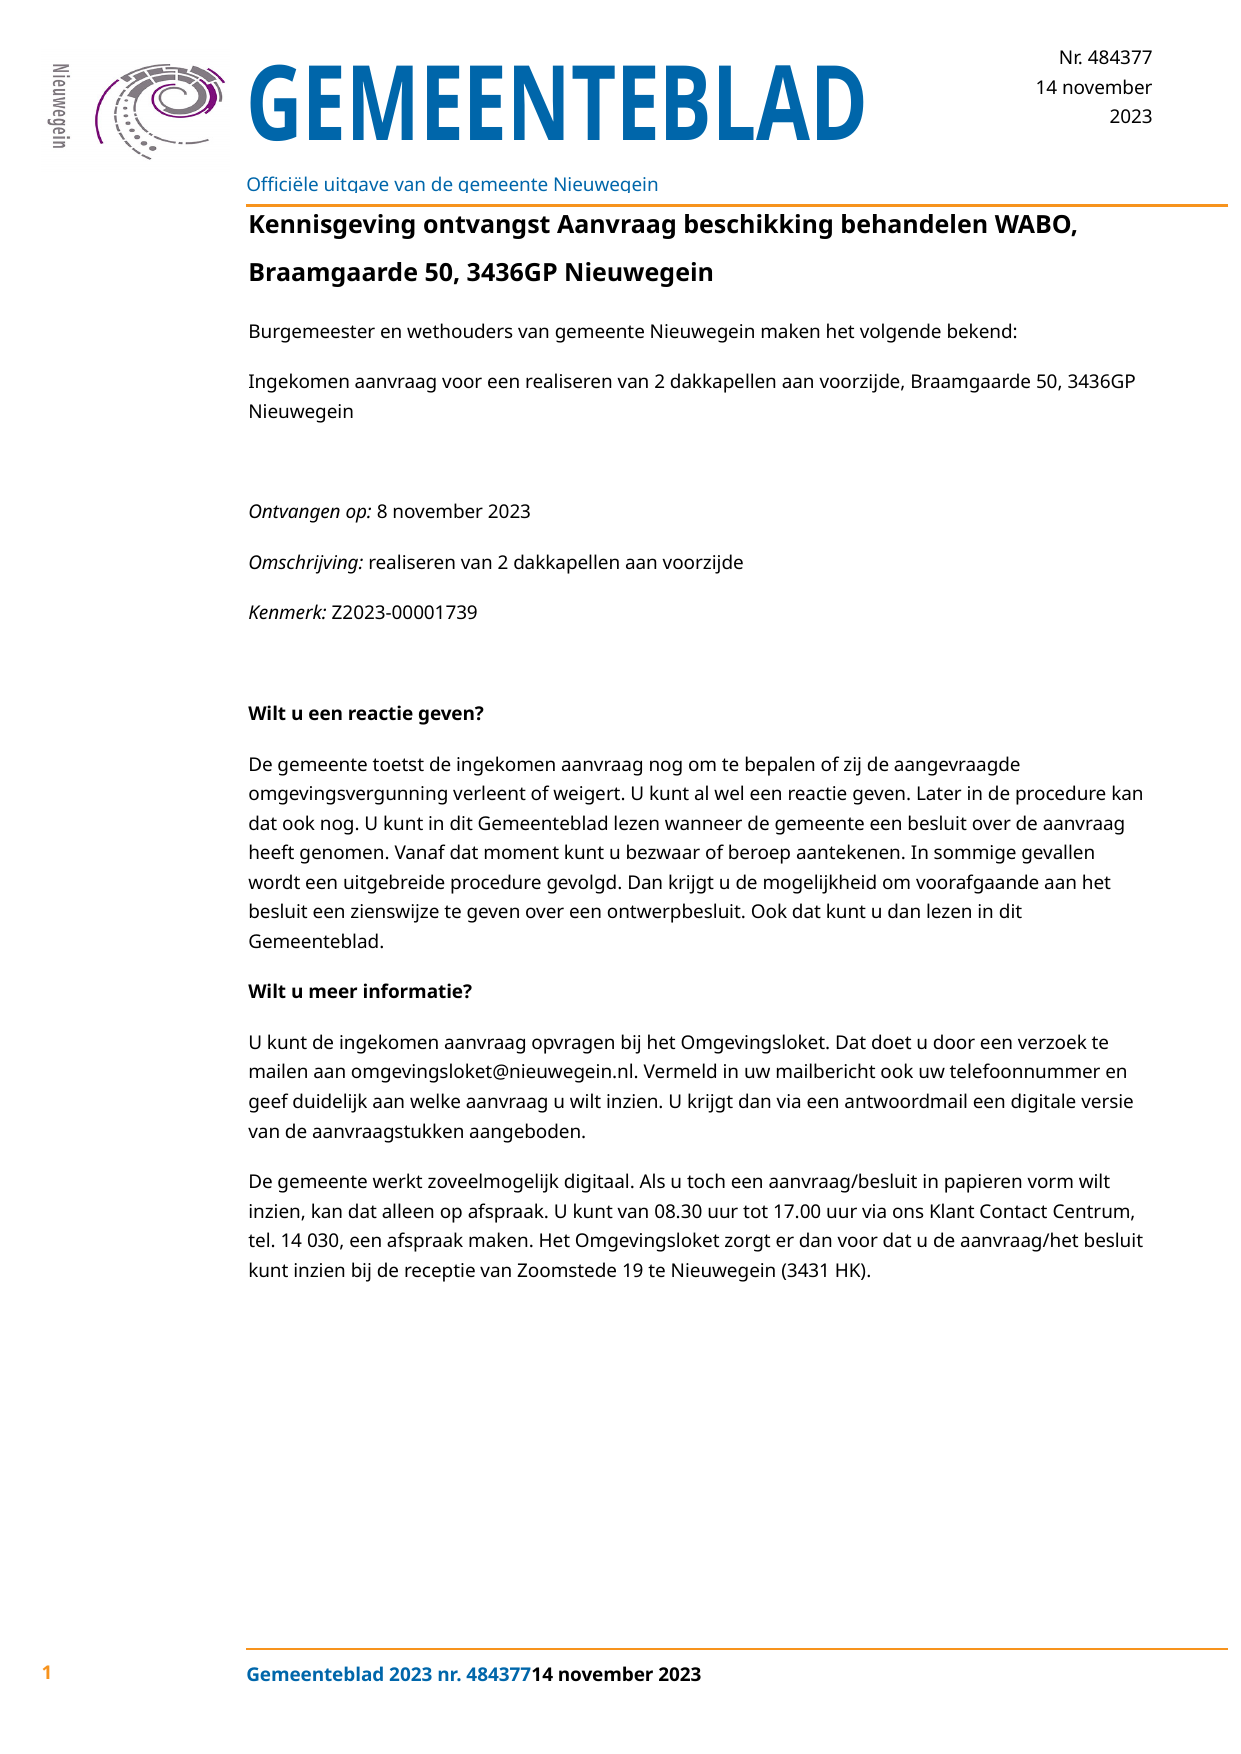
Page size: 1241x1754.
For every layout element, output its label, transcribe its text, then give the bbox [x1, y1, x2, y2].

picture [41, 47, 231, 172]
text U kunt de ingekomen aanvraag opvragen bij het Omgevingsloket. Dat doet u door een verzoek te mailen aan omgevingsloket@nieuwegein.nl. Vermeld in uw mailbericht ook uw telefoonnummer en geef duidelijk aan welke aanvraag u wilt inzien. U krijgt dan via een antwoordmail een digitale versie van de aanvraagstukken aangeboden. [248, 1029, 1152, 1144]
text Omschrijving: realiseren van 2 dakkapellen aan voorzijde [248, 549, 1152, 575]
text De gemeente toetst de ingekomen aanvraag nog om te bepalen of zij de aangevraagde omgevingsvergunning verleent of weigert. U kunt al wel een reactie geven. Later in de procedure kan dat ook nog. U kunt in dit Gemeenteblad lezen wanneer de gemeente een besluit over de aanvraag heeft genomen. Vanaf dat moment kunt u bezwaar of beroep aantekenen. In sommige gevallen wordt een uitgebreide procedure gevolgd. Dan krijgt u de mogelijkheid om voorafgaande aan het besluit een zienswijze te geven over een ontwerpbesluit. Ook dat kunt u dan lezen in dit Gemeenteblad. [248, 751, 1152, 954]
text Wilt u een reactie geven? [248, 700, 1152, 726]
text Kenmerk: Z2023-00001739 [248, 599, 1152, 625]
text Ontvangen op: 8 november 2023 [248, 499, 1152, 524]
text Ingekomen aanvraag voor een realiseren van 2 dakkapellen aan voorzijde, Braamgaarde 50, 3436GP Nieuwegein [248, 368, 1152, 424]
text Kennisgeving ontvangst Aanvraag beschikking behandelen WABO, Braamgaarde 50, 3436GP Nieuwegein [248, 207, 1152, 288]
text De gemeente werkt zoveelmogelijk digitaal. Als u toch een aanvraag/besluit in papieren vorm wilt inzien, kan dat alleen op afspraak. U kunt van 08.30 uur tot 17.00 uur via ons Klant Contact Centrum, tel. 14 030, een afspraak maken. Het Omgevingsloket zorgt er dan voor dat u de aanvraag/het besluit kunt inzien bij de receptie van Zoomstede 19 te Nieuwegein (3431 HK). [248, 1168, 1152, 1283]
text Wilt u meer informatie? [248, 979, 1152, 1004]
text Burgemeester en wethouders van gemeente Nieuwegein maken het volgende bekend: [248, 318, 1152, 344]
